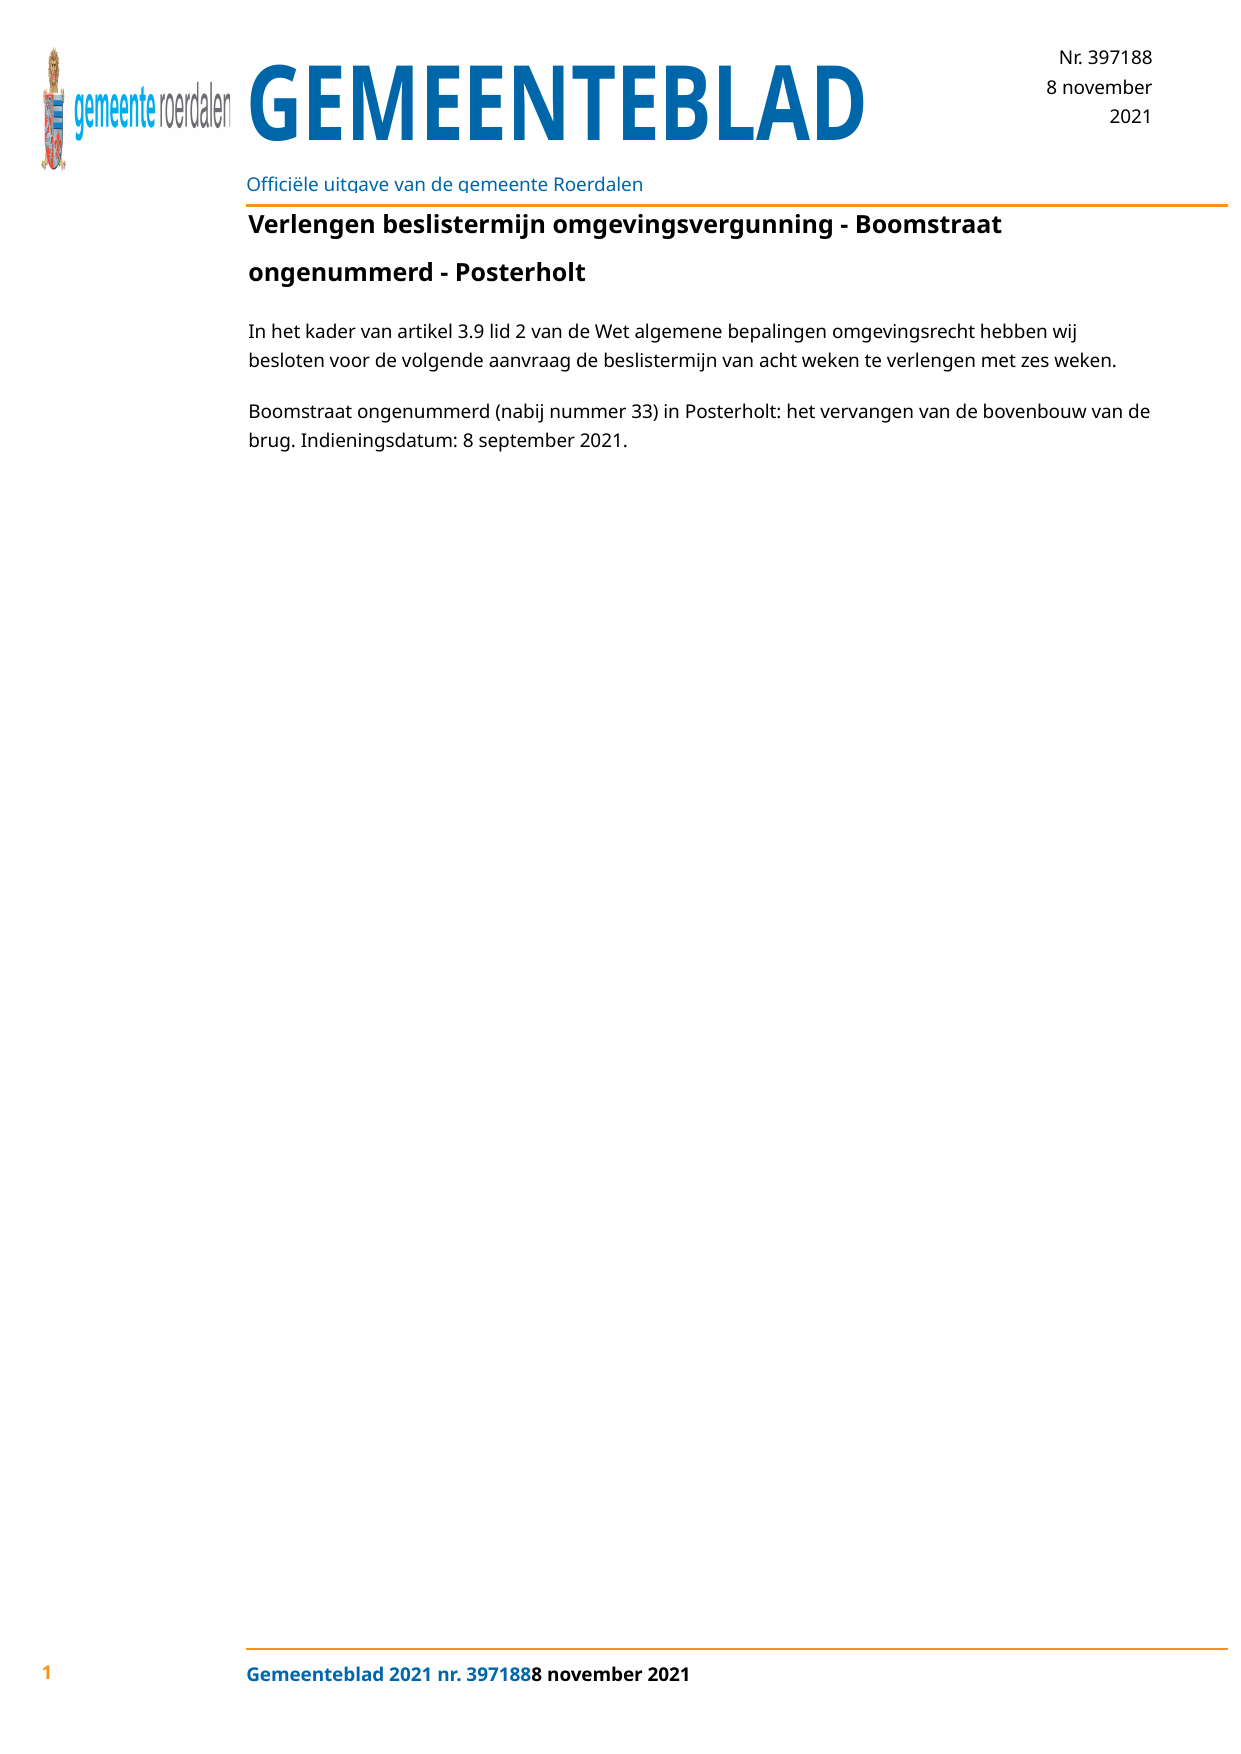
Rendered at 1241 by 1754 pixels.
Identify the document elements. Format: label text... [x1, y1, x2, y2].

text Boomstraat ongenummerd (nabij nummer 33) in Posterholt: het vervangen van de bovenbouw van de brug. Indieningsdatum: 8 september 2021. [248, 398, 1152, 453]
picture [41, 47, 231, 172]
text In het kader van artikel 3.9 lid 2 van de Wet algemene bepalingen omgevingsrecht hebben wij besloten voor de volgende aanvraag de beslistermijn van acht weken te verlengen met zes weken. [248, 318, 1152, 373]
text Verlengen beslistermijn omgevingsvergunning - Boomstraat ongenummerd - Posterholt [248, 207, 1152, 288]
